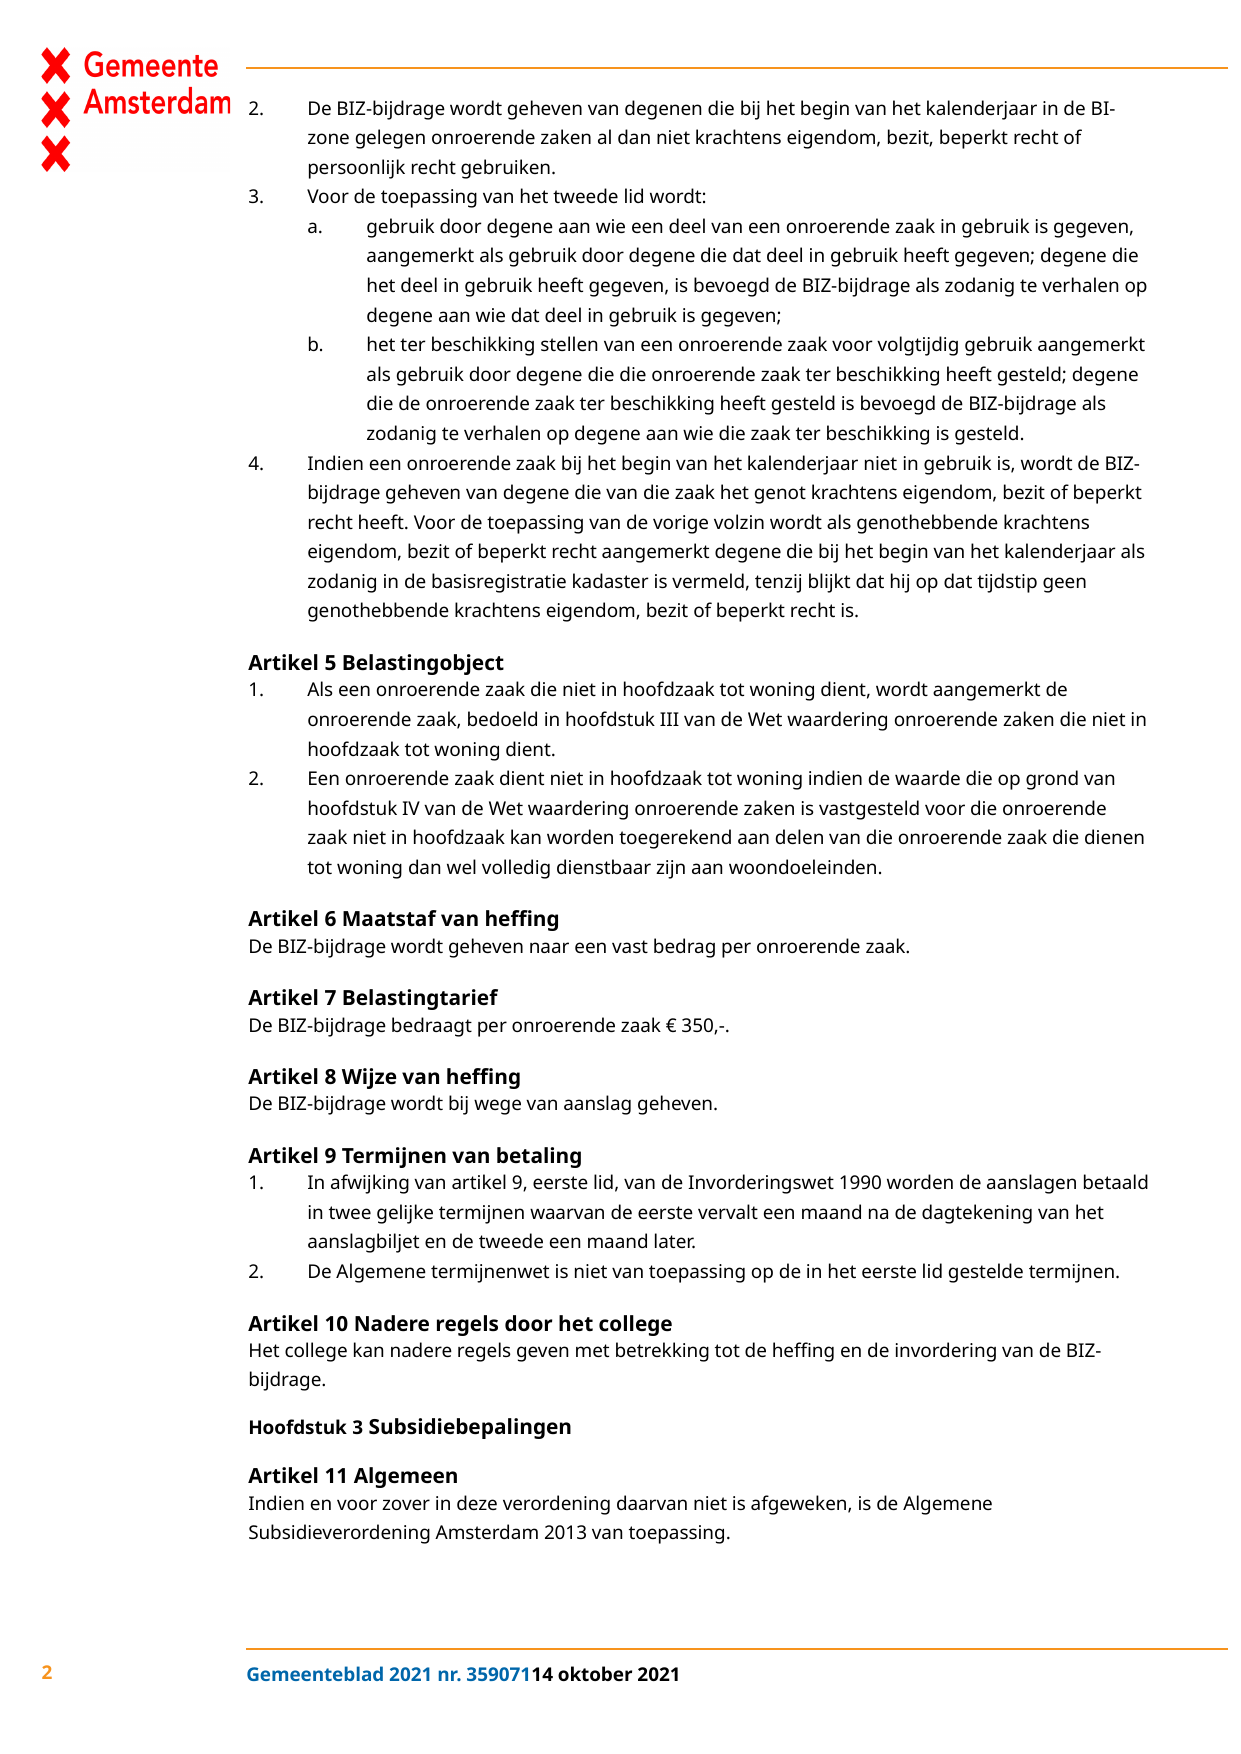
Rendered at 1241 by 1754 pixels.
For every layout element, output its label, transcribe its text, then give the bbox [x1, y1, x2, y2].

text Het college kan nadere regels geven met betrekking tot de heffing en de invordering van de BIZ-bijdrage. [248, 1337, 1152, 1392]
text Artikel 8 Wijze van heffing [248, 1062, 1152, 1091]
text Artikel 5 Belastingobject [248, 648, 1152, 677]
text De BIZ-bijdrage bedraagt per onroerende zaak € 350,-. [248, 1012, 1152, 1037]
text Artikel 7 Belastingtarief [248, 983, 1152, 1012]
text Artikel 6 Maatstaf van heffing [248, 904, 1152, 933]
list De Algemene termijnenwet is niet van toepassing op de in het eerste lid gestelde termijnen. [248, 1258, 1152, 1284]
text Indien en voor zover in deze verordening daarvan niet is afgeweken, is de Algemene Subsidieverordening Amsterdam 2013 van toepassing. [248, 1490, 1152, 1545]
list Als een onroerende zaak die niet in hoofdzaak tot woning dient, wordt aangemerkt de onroerende zaak, bedoeld in hoofdstuk III van de Wet waardering onroerende zaken die niet in hoofdzaak tot woning dient. [248, 677, 1152, 761]
text Artikel 10 Nadere regels door het college [248, 1309, 1152, 1337]
list In afwijking van artikel 9, eerste lid, van de Invorderingswet 1990 worden de aanslagen betaald in twee gelijke termijnen waarvan de eerste vervalt een maand na de dagtekening van het aanslagbiljet en de tweede een maand later. [248, 1169, 1152, 1254]
text De BIZ-bijdrage wordt bij wege van aanslag geheven. [248, 1091, 1152, 1116]
list gebruik door degene aan wie een deel van een onroerende zaak in gebruik is gegeven, aangemerkt als gebruik door degene die dat deel in gebruik heeft gegeven; degene die het deel in gebruik heeft gegeven, is bevoegd de BIZ-bijdrage als zodanig te verhalen op degene aan wie dat deel in gebruik is gegeven; [307, 213, 1152, 328]
list De BIZ-bijdrage wordt geheven van degenen die bij het begin van het kalenderjaar in de BI-zone gelegen onroerende zaken al dan niet krachtens eigendom, bezit, beperkt recht of persoonlijk recht gebruiken. [248, 95, 1152, 180]
text De BIZ-bijdrage wordt geheven naar een vast bedrag per onroerende zaak. [248, 933, 1152, 959]
list Indien een onroerende zaak bij het begin van het kalenderjaar niet in gebruik is, wordt de BIZ-bijdrage geheven van degene die van die zaak het genot krachtens eigendom, bezit of beperkt recht heeft. Voor de toepassing van de vorige volzin wordt als genothebbende krachtens eigendom, bezit of beperkt recht aangemerkt degene die bij het begin van het kalenderjaar als zodanig in de basisregistratie kadaster is vermeld, tenzij blijkt dat hij op dat tijdstip geen genothebbende krachtens eigendom, bezit of beperkt recht is. [248, 450, 1152, 623]
picture [41, 47, 231, 172]
text Hoofdstuk 3 Subsidiebepalingen [248, 1412, 1152, 1441]
text Artikel 9 Termijnen van betaling [248, 1141, 1152, 1169]
list het ter beschikking stellen van een onroerende zaak voor volgtijdig gebruik aangemerkt als gebruik door degene die die onroerende zaak ter beschikking heeft gesteld; degene die de onroerende zaak ter beschikking heeft gesteld is bevoegd de BIZ-bijdrage als zodanig te verhalen op degene aan wie die zaak ter beschikking is gesteld. [307, 331, 1152, 446]
text Artikel 11 Algemeen [248, 1462, 1152, 1490]
list Een onroerende zaak dient niet in hoofdzaak tot woning indien de waarde die op grond van hoofdstuk IV van de Wet waardering onroerende zaken is vastgesteld voor die onroerende zaak niet in hoofdzaak kan worden toegerekend aan delen van die onroerende zaak die dienen tot woning dan wel volledig dienstbaar zijn aan woondoeleinden. [248, 765, 1152, 880]
list Voor de toepassing van het tweede lid wordt: [248, 183, 1152, 209]
